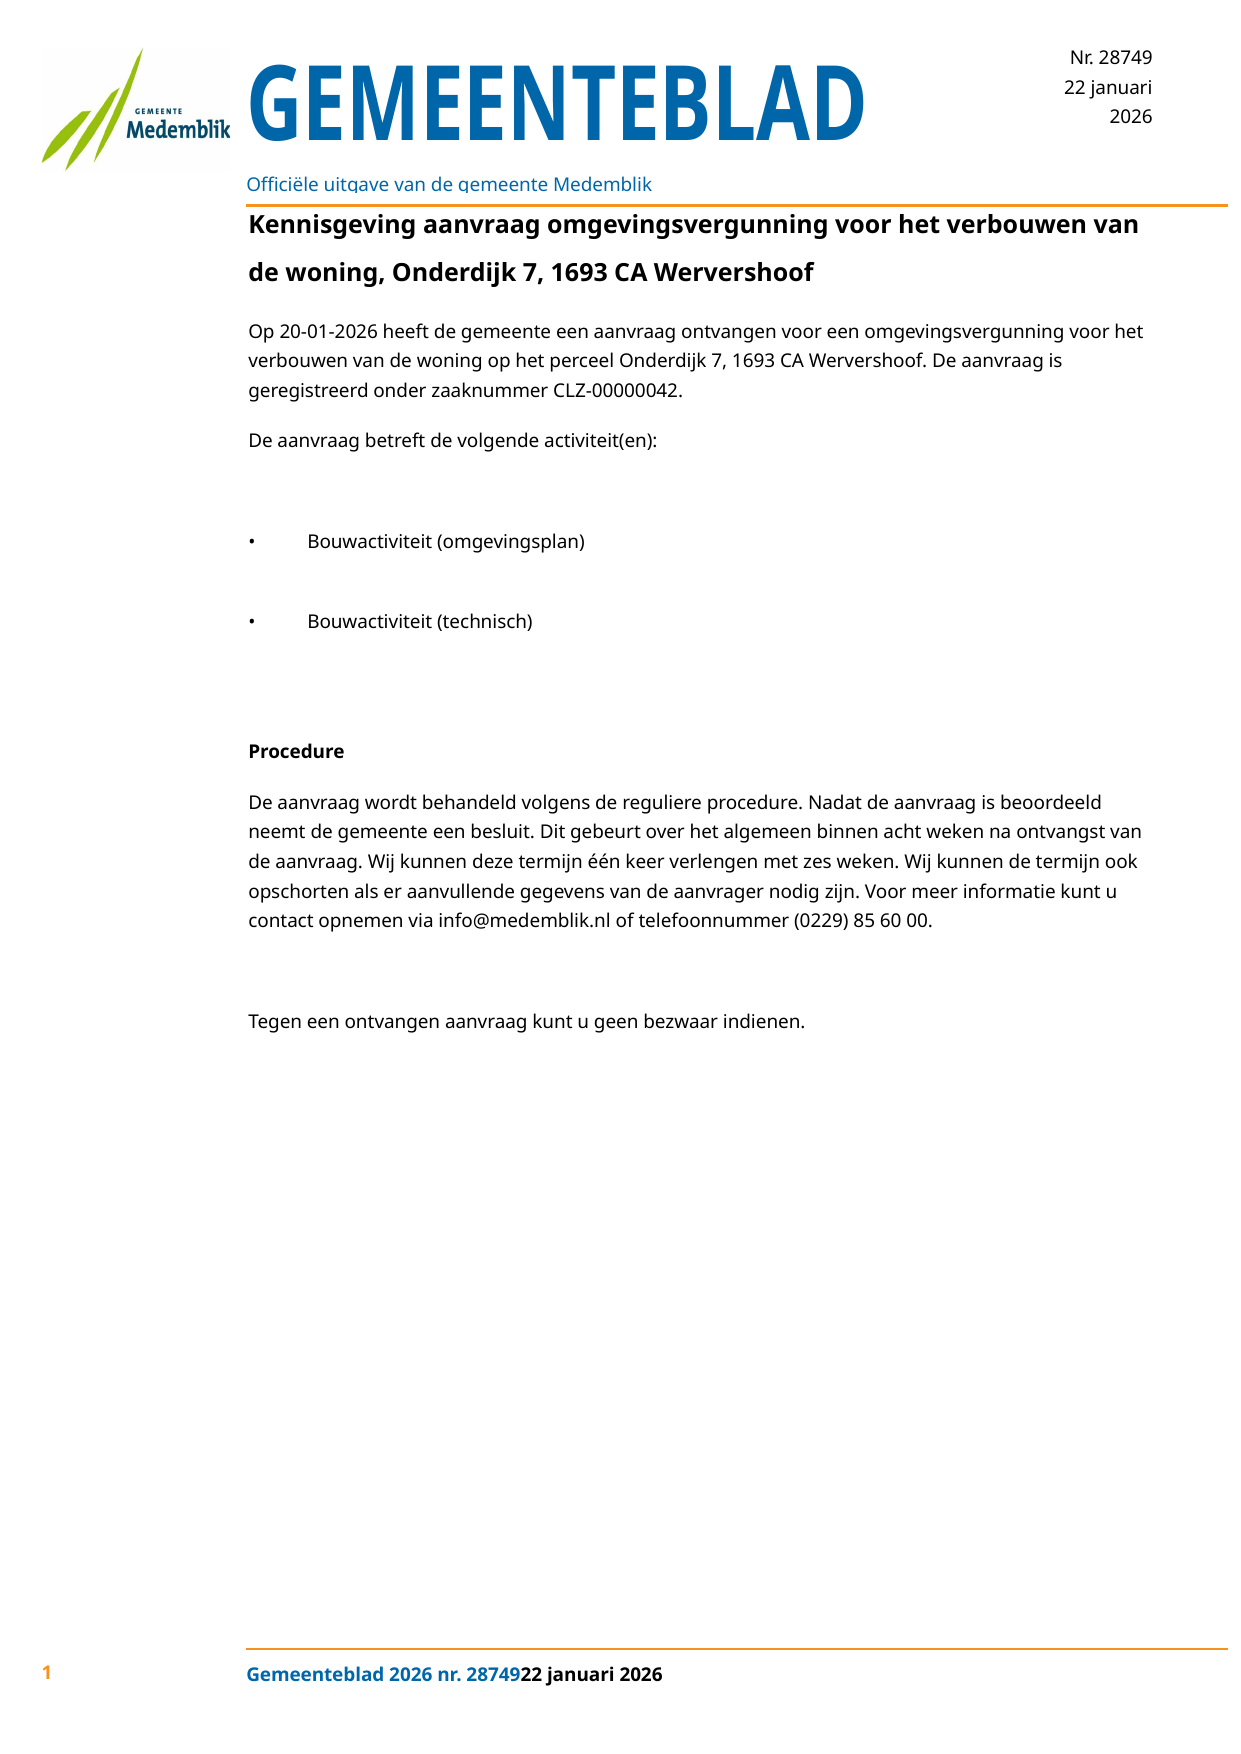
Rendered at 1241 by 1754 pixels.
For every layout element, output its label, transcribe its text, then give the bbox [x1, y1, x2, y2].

text Op 20-01-2026 heeft de gemeente een aanvraag ontvangen voor een omgevingsvergunning voor het verbouwen van de woning op het perceel Onderdijk 7, 1693 CA Wervershoof. De aanvraag is geregistreerd onder zaaknummer CLZ-00000042. [248, 318, 1152, 403]
text Procedure [248, 739, 1152, 764]
picture [41, 47, 231, 172]
text De aanvraag wordt behandeld volgens de reguliere procedure. Nadat de aanvraag is beoordeeld neemt de gemeente een besluit. Dit gebeurt over het algemeen binnen acht weken na ontvangst van de aanvraag. Wij kunnen deze termijn één keer verlengen met zes weken. Wij kunnen de termijn ook opschorten als er aanvullende gegevens van de aanvrager nodig zijn. Voor meer informatie kunt u contact opnemen via info@medemblik.nl of telefoonnummer (0229) 85 60 00. [248, 789, 1152, 933]
list Bouwactiviteit (omgevingsplan) [248, 528, 1152, 554]
text De aanvraag betreft de volgende activiteit(en): [248, 427, 1152, 453]
text Tegen een ontvangen aanvraag kunt u geen bezwaar indienen. [248, 1008, 1152, 1034]
text Kennisgeving aanvraag omgevingsvergunning voor het verbouwen van de woning, Onderdijk 7, 1693 CA Wervershoof [248, 207, 1152, 288]
list Bouwactiviteit (technisch) [248, 608, 1152, 634]
